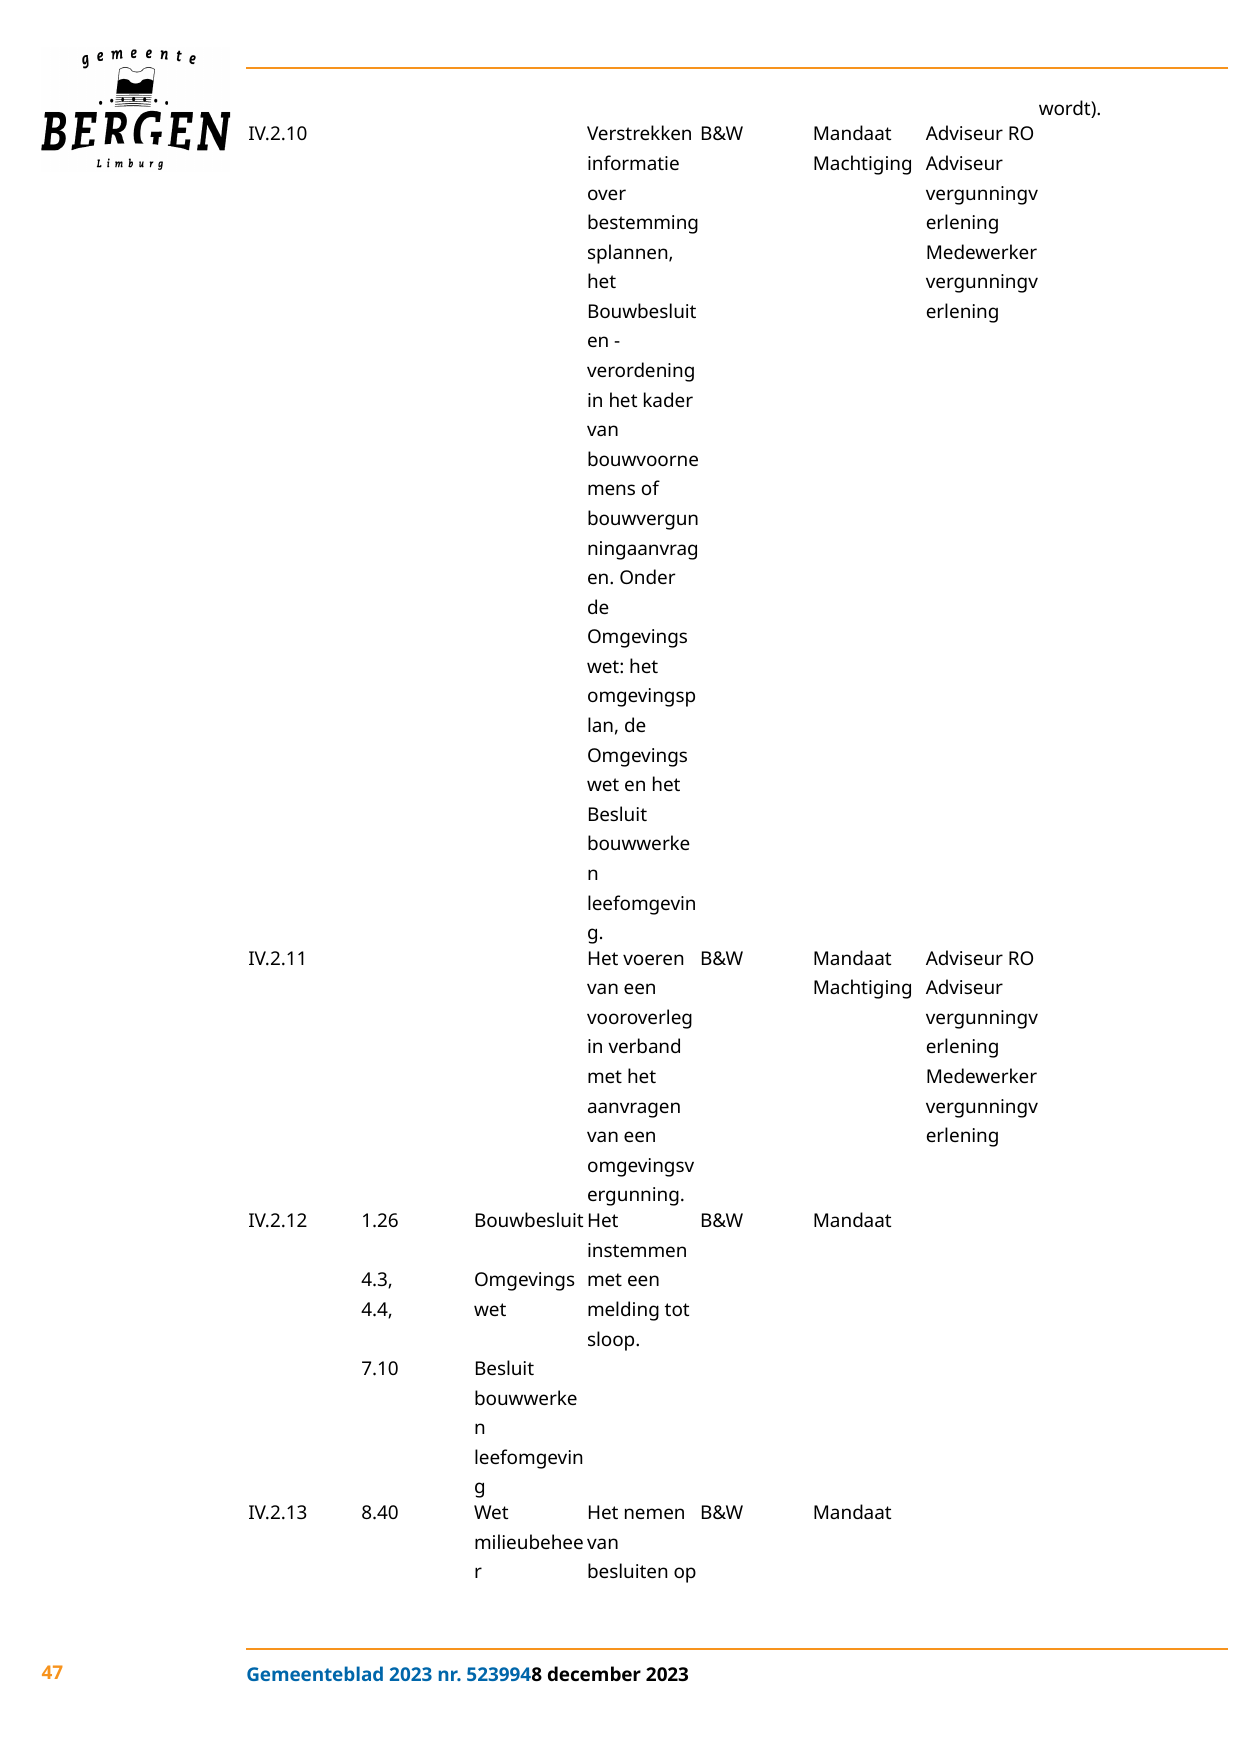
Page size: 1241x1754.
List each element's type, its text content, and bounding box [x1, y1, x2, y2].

table_cell [926, 1499, 1038, 1584]
table_cell [1039, 121, 1152, 945]
table_cell [474, 945, 587, 1207]
table_cell [474, 121, 587, 945]
table_cell [1039, 1208, 1152, 1499]
table_cell [700, 95, 813, 121]
table_cell Het nemen van besluiten op [587, 1499, 700, 1584]
table_cell [926, 95, 1038, 121]
table_cell [361, 95, 474, 121]
table_cell [361, 945, 474, 1207]
table_cell Adviseur RO Adviseur vergunningverlening Medewerker vergunningverlening [926, 121, 1038, 945]
table_cell Verstrekken informatie over bestemmingsplannen, het Bouwbesluit en -verordening in het kader van bouwvoornemens of bouwvergunningaanvragen. Onder de Omgevingswet: het omgevingsplan, de Omgevingswet en het Besluit bouwwerken leefomgeving. [587, 121, 700, 945]
table_cell IV.2.13 [248, 1499, 361, 1584]
table_cell Mandaat Machtiging [813, 945, 926, 1207]
table_cell B&W [700, 121, 813, 945]
table_cell Mandaat [813, 1208, 926, 1499]
table_cell [926, 1208, 1038, 1499]
table_cell Bouwbesluit Omgevingswet Besluit bouwwerken leefomgeving [474, 1208, 587, 1499]
table_cell Mandaat [813, 1499, 926, 1584]
table_cell [248, 95, 361, 121]
table_cell Wet milieubeheer [474, 1499, 587, 1584]
table_cell IV.2.10 [248, 121, 361, 945]
table_cell [361, 121, 474, 945]
table_cell Mandaat Machtiging [813, 121, 926, 945]
table_cell Het instemmen met een melding tot sloop. [587, 1208, 700, 1499]
table_cell [474, 95, 587, 121]
table_cell [1039, 1499, 1152, 1584]
table_cell Het voeren van een vooroverleg in verband met het aanvragen van een omgevingsvergunning. [587, 945, 700, 1207]
table_cell [813, 95, 926, 121]
table_cell B&W [700, 1499, 813, 1584]
table_cell wordt). [1039, 95, 1152, 121]
table_cell B&W [700, 945, 813, 1207]
table_cell 8.40 [361, 1499, 474, 1584]
table_cell [1039, 945, 1152, 1207]
picture [41, 47, 231, 172]
table_cell 1.26 4.3, 4.4, 7.10 [361, 1208, 474, 1499]
table_cell Adviseur RO Adviseur vergunningverlening Medewerker vergunningverlening [926, 945, 1038, 1207]
table_cell IV.2.12 [248, 1208, 361, 1499]
table_cell [587, 95, 700, 121]
table_cell B&W [700, 1208, 813, 1499]
table_cell IV.2.11 [248, 945, 361, 1207]
